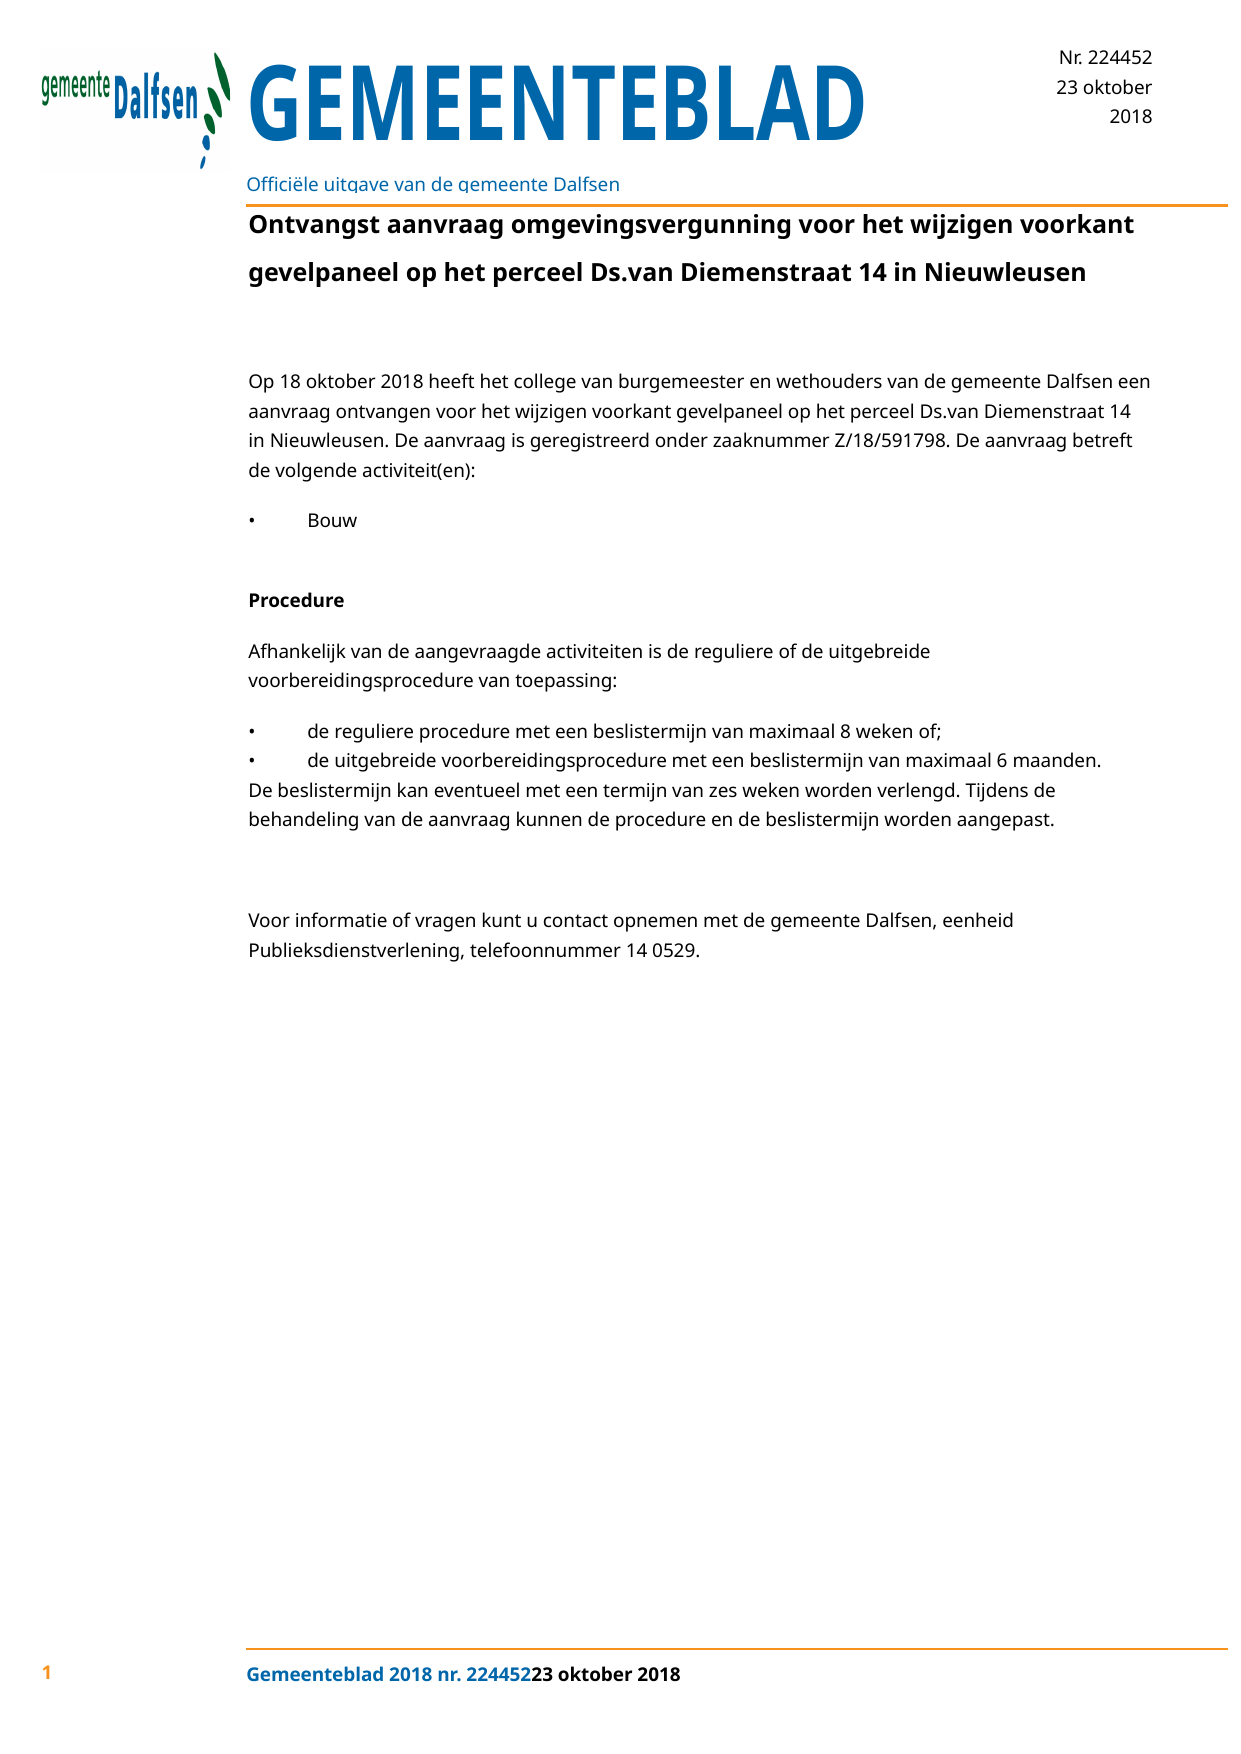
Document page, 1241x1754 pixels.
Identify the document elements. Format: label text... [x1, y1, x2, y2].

text Voor informatie of vragen kunt u contact opnemen met de gemeente Dalfsen, eenheid Publieksdienstverlening, telefoonnummer 14 0529. [248, 907, 1152, 963]
list Bouw [248, 507, 1152, 533]
text De beslistermijn kan eventueel met een termijn van zes weken worden verlengd. Tijdens de behandeling van de aanvraag kunnen de procedure en de beslistermijn worden aangepast. [248, 777, 1152, 832]
text Procedure [248, 587, 1152, 613]
text Afhankelijk van de aangevraagde activiteiten is de reguliere of de uitgebreide voorbereidingsprocedure van toepassing: [248, 638, 1152, 693]
text Ontvangst aanvraag omgevingsvergunning voor het wijzigen voorkant gevelpaneel op het perceel Ds.van Diemenstraat 14 in Nieuwleusen [248, 207, 1152, 288]
text Op 18 oktober 2018 heeft het college van burgemeester en wethouders van de gemeente Dalfsen een aanvraag ontvangen voor het wijzigen voorkant gevelpaneel op het perceel Ds.van Diemenstraat 14 in Nieuwleusen. De aanvraag is geregistreerd onder zaaknummer Z/18/591798. De aanvraag betreft de volgende activiteit(en): [248, 368, 1152, 483]
list de reguliere procedure met een beslistermijn van maximaal 8 weken of; [248, 718, 1152, 744]
list de uitgebreide voorbereidingsprocedure met een beslistermijn van maximaal 6 maanden. [248, 747, 1152, 773]
picture [41, 47, 231, 172]
